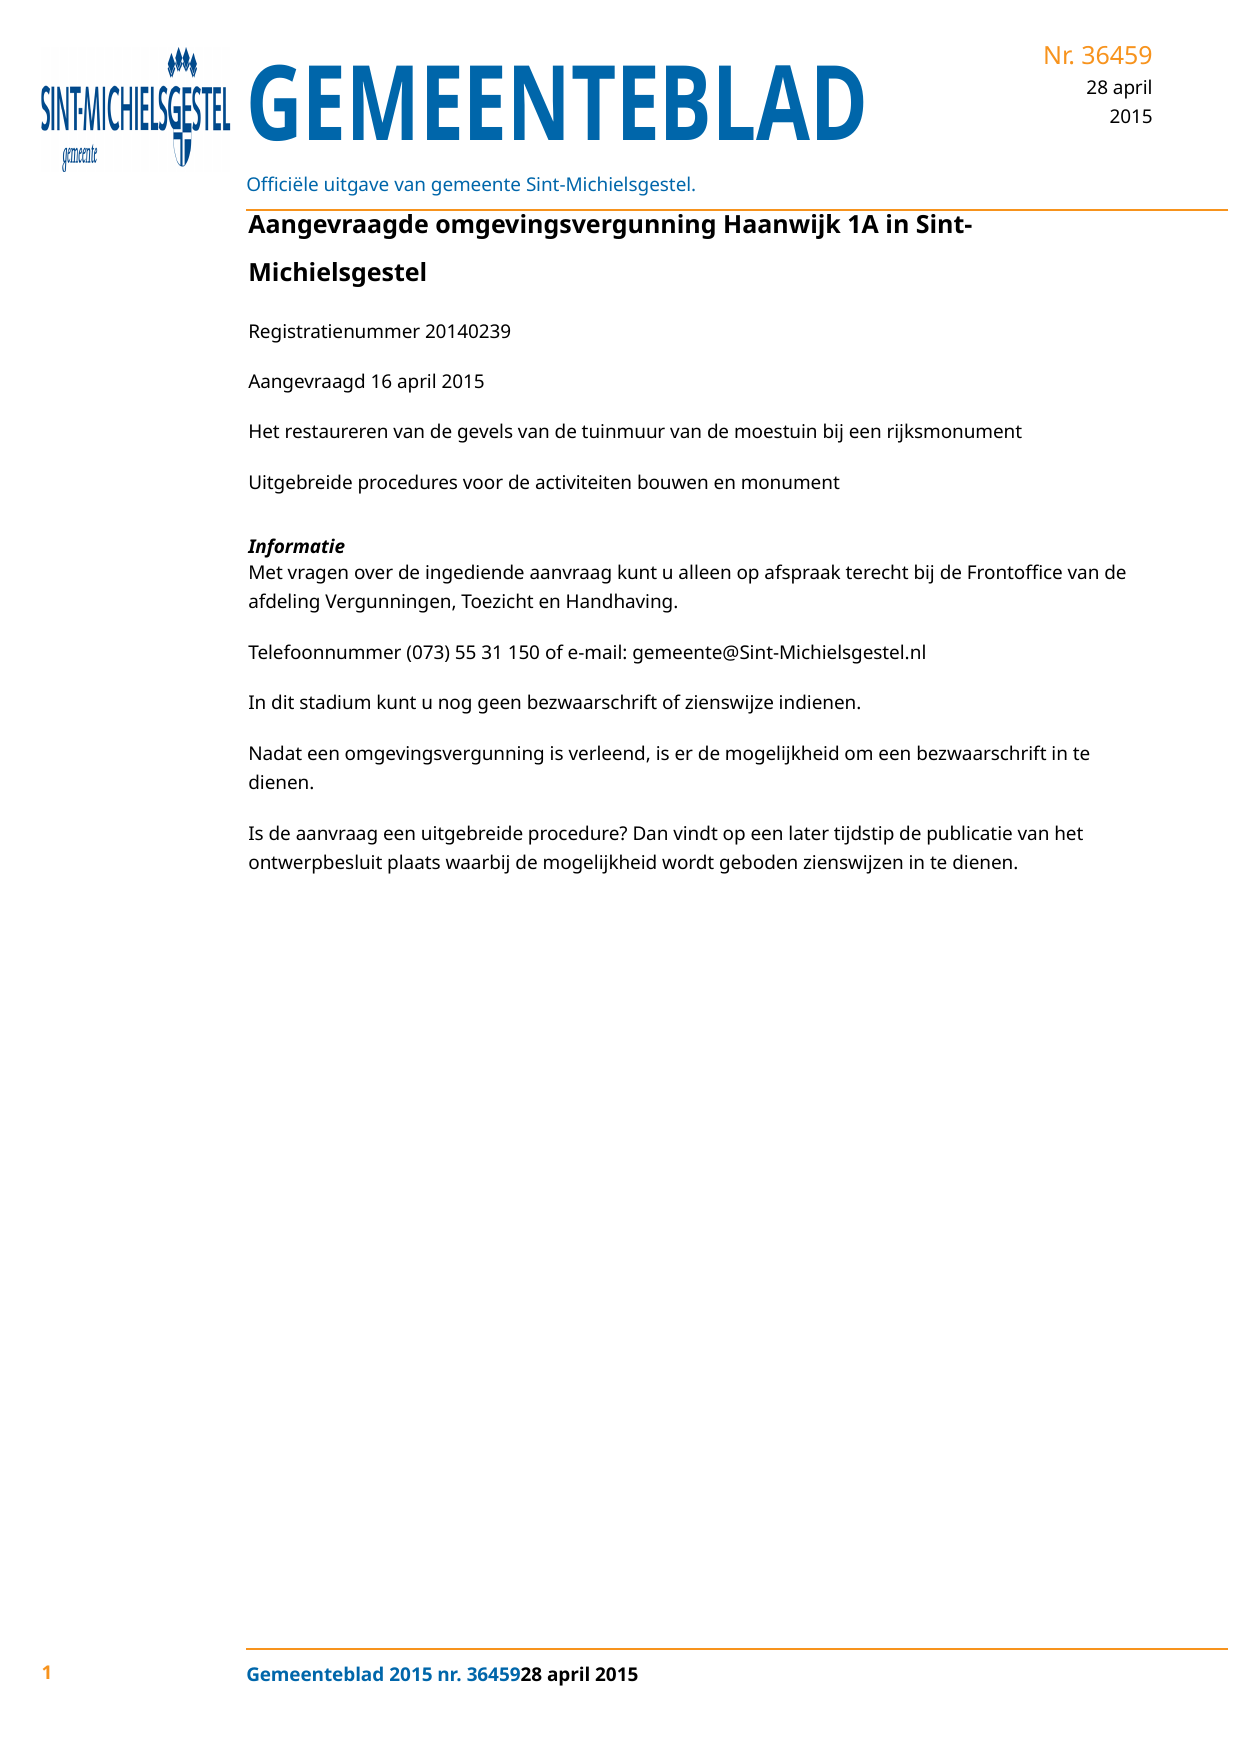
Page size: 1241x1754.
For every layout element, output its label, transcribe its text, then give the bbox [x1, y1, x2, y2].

text Aangevraagde omgevingsvergunning Haanwijk 1A in Sint-Michielsgestel [248, 211, 1152, 288]
text In dit stadium kunt u nog geen bezwaarschrift of zienswijze indienen. [248, 689, 1152, 715]
text Registratienummer 20140239 [248, 318, 1152, 344]
text Is de aanvraag een uitgebreide procedure? Dan vindt op een later tijdstip de publicatie van het ontwerpbesluit plaats waarbij de mogelijkheid wordt geboden zienswijzen in te dienen. [248, 820, 1152, 875]
text Het restaureren van de gevels van de tuinmuur van de moestuin bij een rijksmonument [248, 419, 1152, 444]
text Aangevraagd 16 april 2015 [248, 368, 1152, 394]
text Met vragen over de ingediende aanvraag kunt u alleen op afspraak terecht bij de Frontoffice van de afdeling Vergunningen, Toezicht en Handhaving. [248, 559, 1152, 614]
text Uitgebreide procedures voor de activiteiten bouwen en monument [248, 469, 1152, 495]
text Telefoonnummer (073) 55 31 150 of e-mail: gemeente@Sint-Michielsgestel.nl [248, 639, 1152, 664]
text Informatie [248, 533, 1152, 559]
picture [41, 47, 231, 172]
text Nadat een omgevingsvergunning is verleend, is er de mogelijkheid om een bezwaarschrift in te dienen. [248, 740, 1152, 795]
